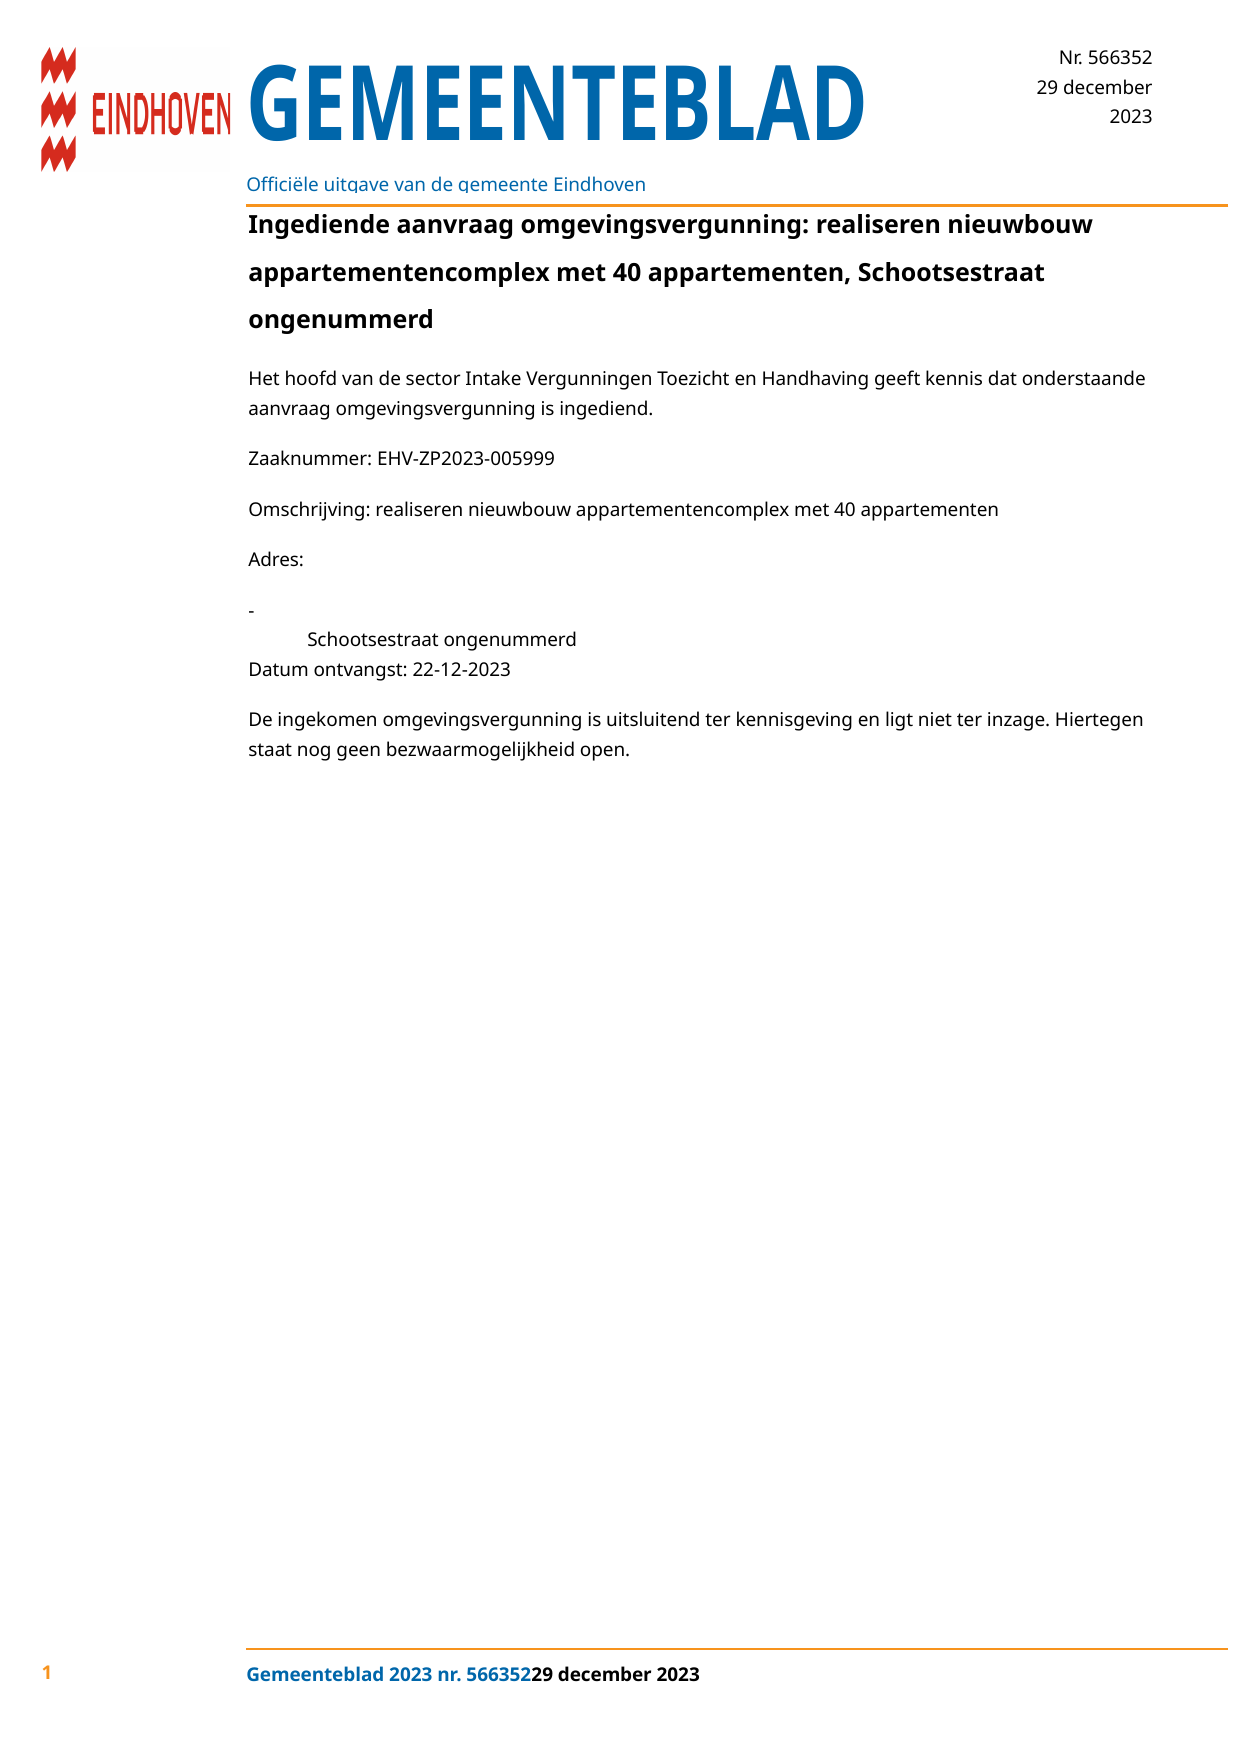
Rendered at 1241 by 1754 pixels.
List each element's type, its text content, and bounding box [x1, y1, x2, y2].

list Schootsestraat ongenummerd [248, 626, 1152, 652]
text Datum ontvangst: 22-12-2023 [248, 656, 1152, 682]
text Het hoofd van de sector Intake Vergunningen Toezicht en Handhaving geeft kennis dat onderstaande aanvraag omgevingsvergunning is ingediend. [248, 366, 1152, 421]
text Omschrijving: realiseren nieuwbouw appartementencomplex met 40 appartementen [248, 496, 1152, 522]
picture [41, 47, 231, 172]
text Ingediende aanvraag omgevingsvergunning: realiseren nieuwbouw appartementencomplex met 40 appartementen, Schootsestraat ongenummerd [248, 207, 1152, 336]
text De ingekomen omgevingsvergunning is uitsluitend ter kennisgeving en ligt niet ter inzage. Hiertegen staat nog geen bezwaarmogelijkheid open. [248, 706, 1152, 762]
text Adres: [248, 546, 1152, 572]
text Zaaknummer: EHV-ZP2023-005999 [248, 446, 1152, 471]
